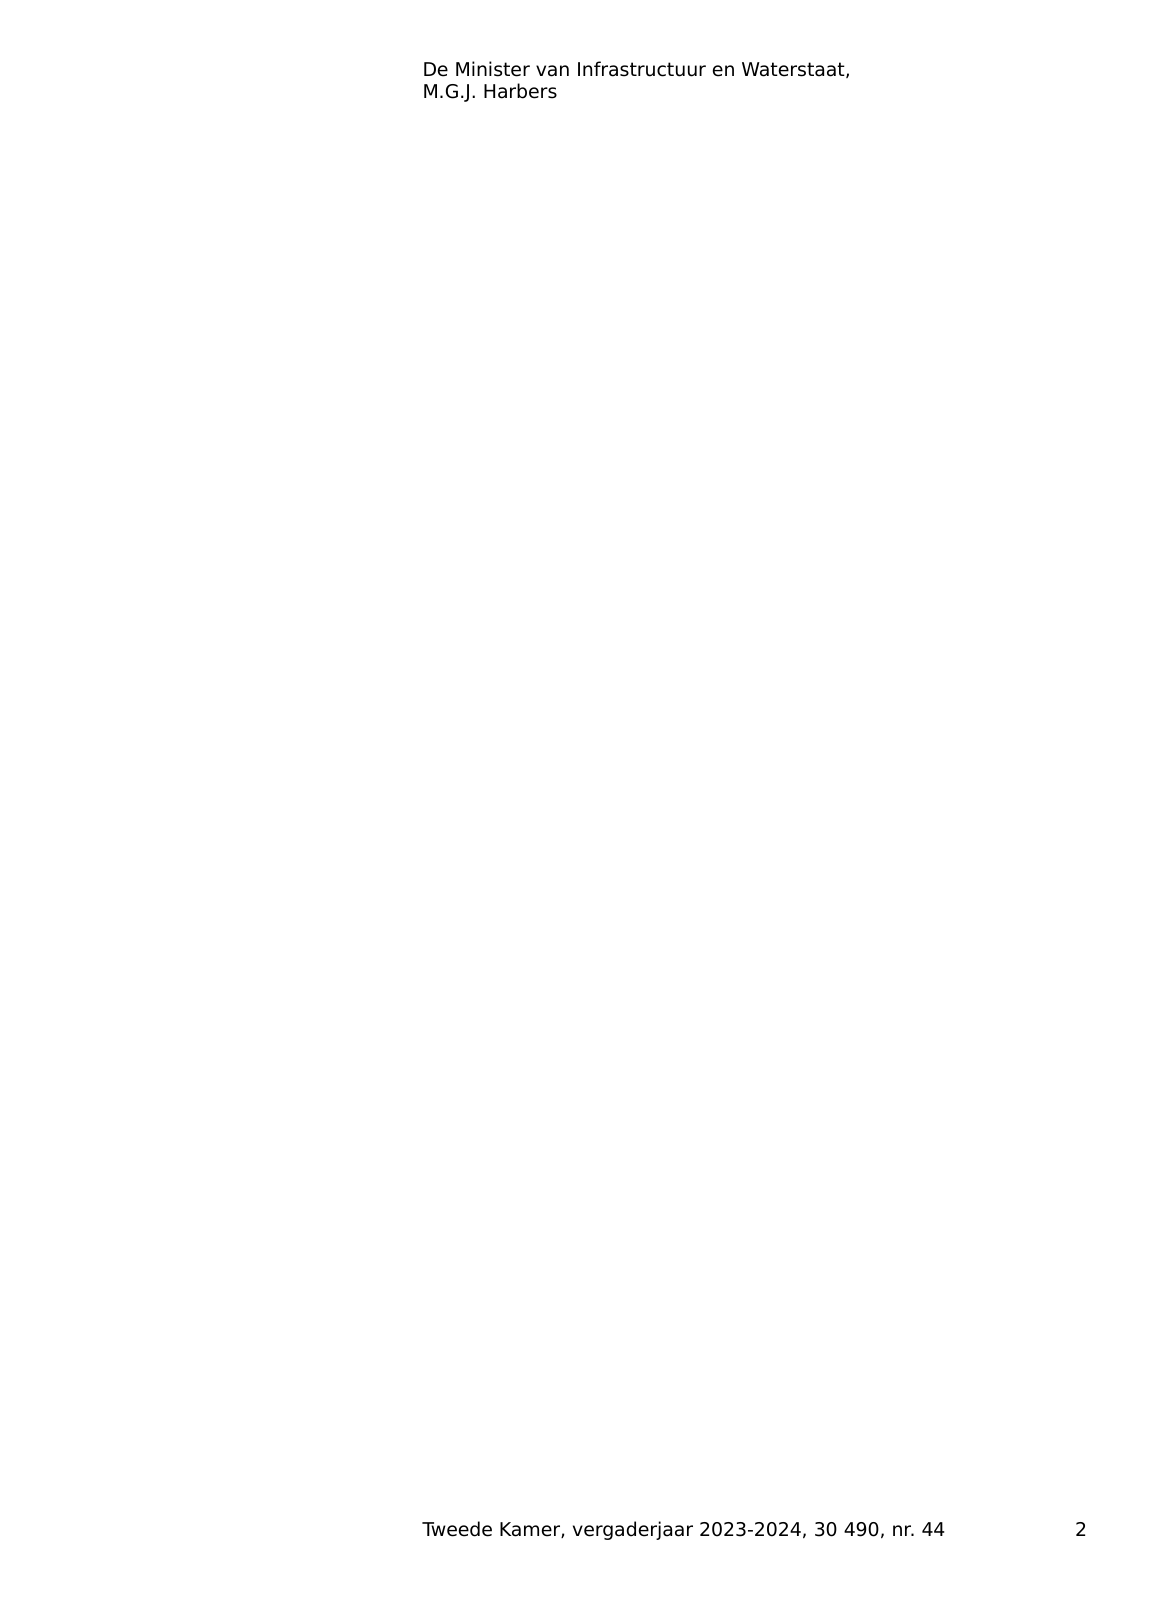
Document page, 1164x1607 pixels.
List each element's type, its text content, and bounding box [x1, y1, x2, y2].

text De Minister van Infrastructuur en Waterstaat, M.G.J. Harbers [422, 59, 1087, 103]
